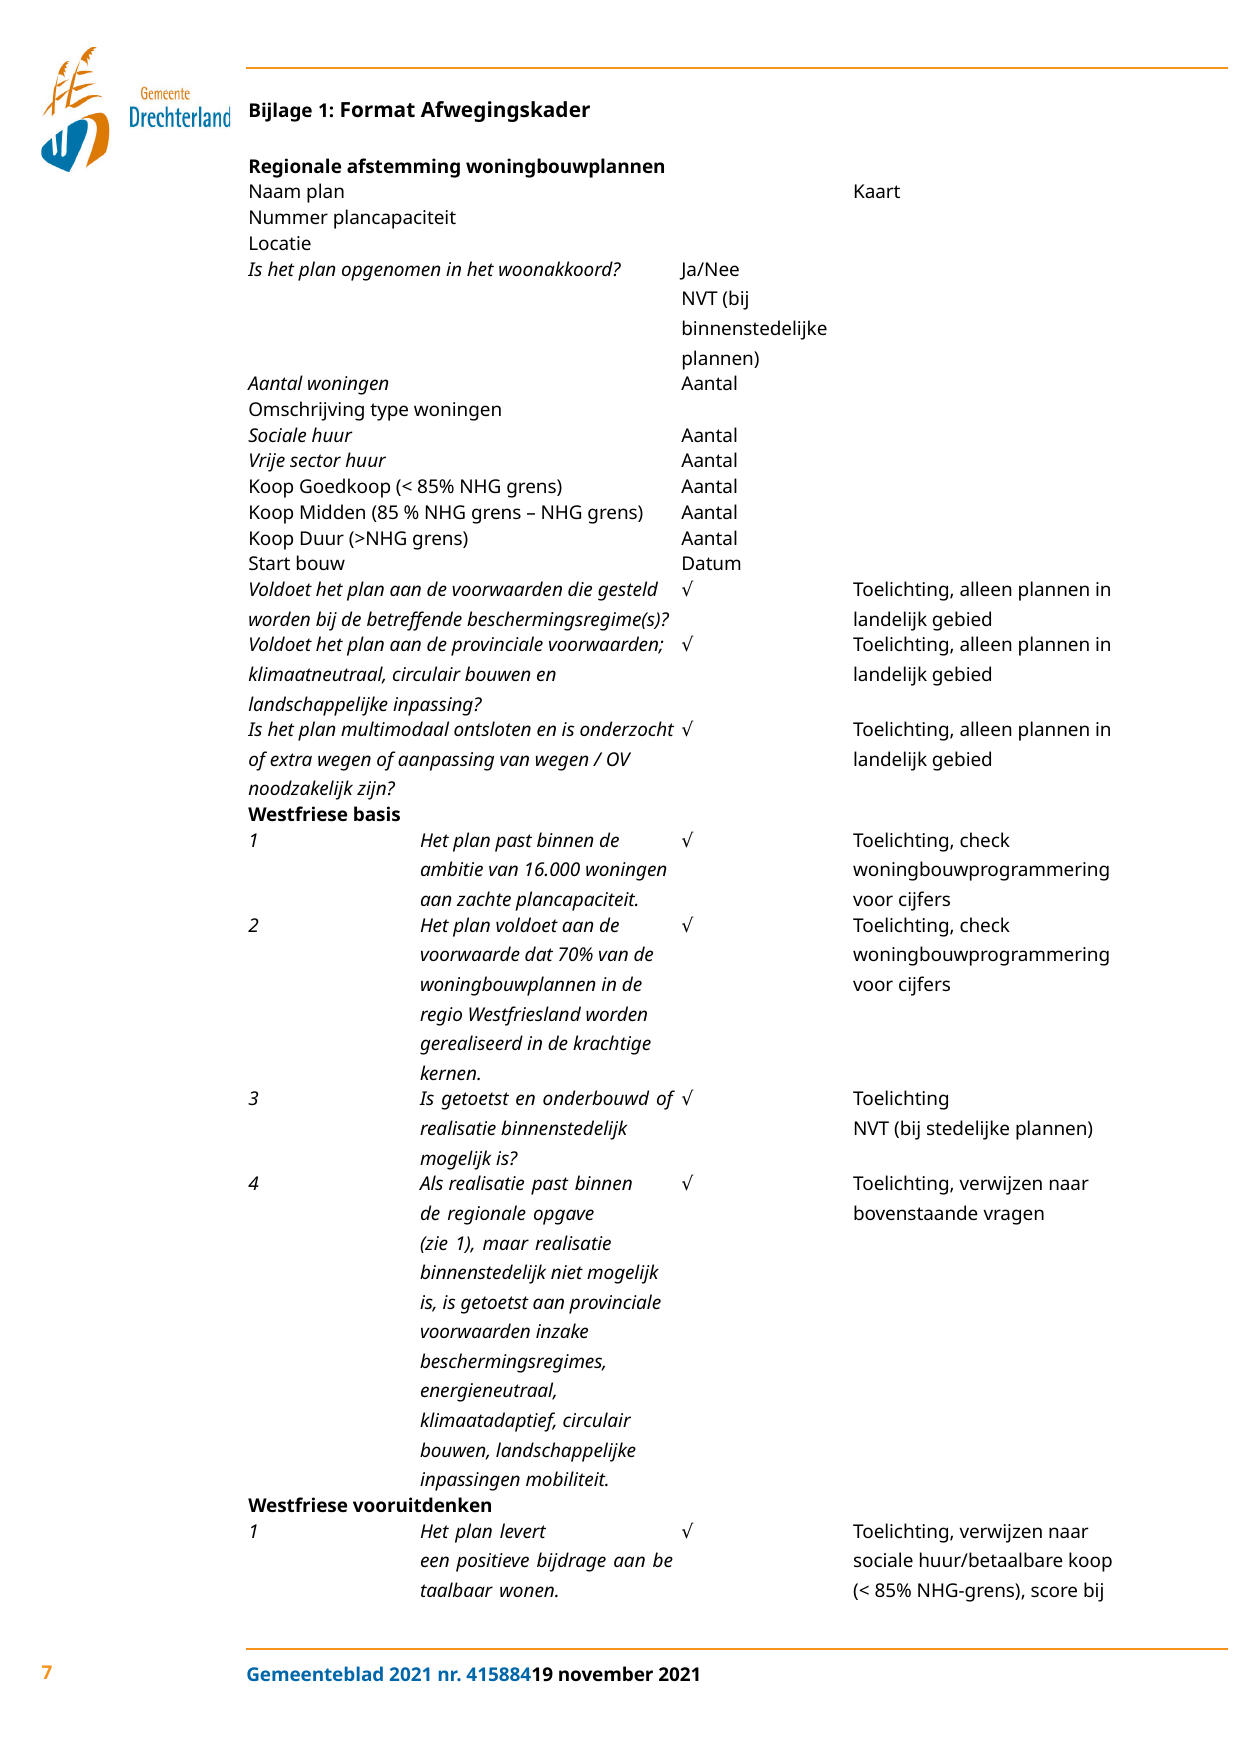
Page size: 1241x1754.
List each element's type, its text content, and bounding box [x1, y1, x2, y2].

table_cell Kaart [853, 179, 1152, 576]
table_cell Voldoet het plan aan de voorwaarden die gesteld worden bij de betreffende beschermingsregime(s)? [248, 576, 681, 632]
table_cell Toelichting, alleen plannen in landelijk gebied [853, 716, 1152, 801]
table_cell Aantal [681, 448, 853, 473]
table_cell Toelichting, check woningbouwprogrammering voor cijfers [853, 827, 1152, 912]
table_cell Aantal [681, 370, 853, 396]
table_header [681, 153, 853, 179]
table_cell Aantal [681, 422, 853, 448]
table_cell Aantal [681, 525, 853, 551]
table_cell Toelichting, alleen plannen in landelijk gebied [853, 632, 1152, 716]
table_cell Naam plan [248, 179, 681, 204]
table_cell Toelichting NVT (bij stedelijke plannen) [853, 1086, 1152, 1171]
table_cell Sociale huur [248, 422, 681, 448]
table_cell Is het plan multimodaal ontsloten en is onderzocht of extra wegen of aanpassing van wegen / OV noodzakelijk zijn? [248, 716, 681, 801]
table_cell √ [681, 1518, 853, 1603]
table_cell √ [681, 1171, 853, 1492]
table_cell [681, 179, 853, 204]
picture [226, 115, 231, 124]
table_cell Het plan levert een positieve bijdrage aan betaalbaar wonen. [420, 1518, 681, 1603]
table_cell Vrije sector huur [248, 448, 681, 473]
table_cell Koop Goedkoop (< 85% NHG grens) [248, 473, 681, 499]
table_cell Het plan voldoet aan de voorwaarde dat 70% van de woningbouwplannen in de regio Westfriesland worden gerealiseerd in de krachtige kernen. [420, 912, 681, 1086]
table_cell Westfriese basis [248, 801, 681, 827]
table_cell [681, 396, 853, 422]
table_cell Datum [681, 551, 853, 576]
table_cell [681, 205, 853, 230]
table_cell Toelichting, check woningbouwprogrammering voor cijfers [853, 912, 1152, 1086]
table_cell Aantal [681, 473, 853, 499]
table_cell Is het plan opgenomen in het woonakkoord? [248, 256, 681, 370]
picture [41, 47, 231, 172]
table_cell [681, 1492, 853, 1518]
table_cell 3 [248, 1086, 420, 1171]
table_cell 1 [248, 827, 420, 912]
table_cell √ [681, 576, 853, 632]
table_cell 4 [248, 1171, 420, 1492]
picture [41, 158, 64, 172]
table_cell Start bouw [248, 551, 681, 576]
table_cell Voldoet het plan aan de provinciale voorwaarden; klimaatneutraal, circulair bouwen en landschappelijke inpassing? [248, 632, 681, 716]
table_cell 1 [248, 1518, 420, 1603]
table_cell [681, 801, 853, 827]
table_cell Als realisatie past binnen de regionale opgave (zie 1), maar realisatie binnenstedelijk niet mogelijk is, is getoetst aan provinciale voorwaarden inzake beschermingsregimes, energieneutraal, klimaatadaptief, circulair bouwen, landschappelijke inpassingen mobiliteit. [420, 1171, 681, 1492]
table_header Regionale afstemming woningbouwplannen [248, 153, 681, 179]
text Bijlage 1: Format Afwegingskader [248, 95, 1152, 123]
table_cell Het plan past binnen de ambitie van 16.000 woningen aan zachte plancapaciteit. [420, 827, 681, 912]
table_cell [853, 801, 1152, 827]
table_cell [681, 230, 853, 256]
table_cell √ [681, 912, 853, 1086]
table_cell Toelichting, alleen plannen in landelijk gebied [853, 576, 1152, 632]
table_cell √ [681, 716, 853, 801]
table_cell Toelichting, verwijzen naar sociale huur/betaalbare koop (< 85% NHG-grens), score bij [853, 1518, 1152, 1603]
table_cell Omschrijving type woningen [248, 396, 681, 422]
table_cell Aantal [681, 499, 853, 525]
table_cell Ja/Nee NVT (bij binnenstedelijke plannen) [681, 256, 853, 370]
table_cell Aantal woningen [248, 370, 681, 396]
table_header [853, 153, 1152, 179]
table_cell Westfriese vooruitdenken [248, 1492, 681, 1518]
table_cell Nummer plancapaciteit [248, 205, 681, 230]
table_cell [853, 1492, 1152, 1518]
table_cell Toelichting, verwijzen naar bovenstaande vragen [853, 1171, 1152, 1492]
table_cell √ [681, 632, 853, 716]
table_cell Koop Midden (85 % NHG grens – NHG grens) [248, 499, 681, 525]
table_cell √ [681, 1086, 853, 1171]
table_cell Is getoetst en onderbouwd of realisatie binnenstedelijk mogelijk is? [420, 1086, 681, 1171]
table_cell Locatie [248, 230, 681, 256]
table_cell 2 [248, 912, 420, 1086]
table_cell Koop Duur (>NHG grens) [248, 525, 681, 551]
table_cell √ [681, 827, 853, 912]
